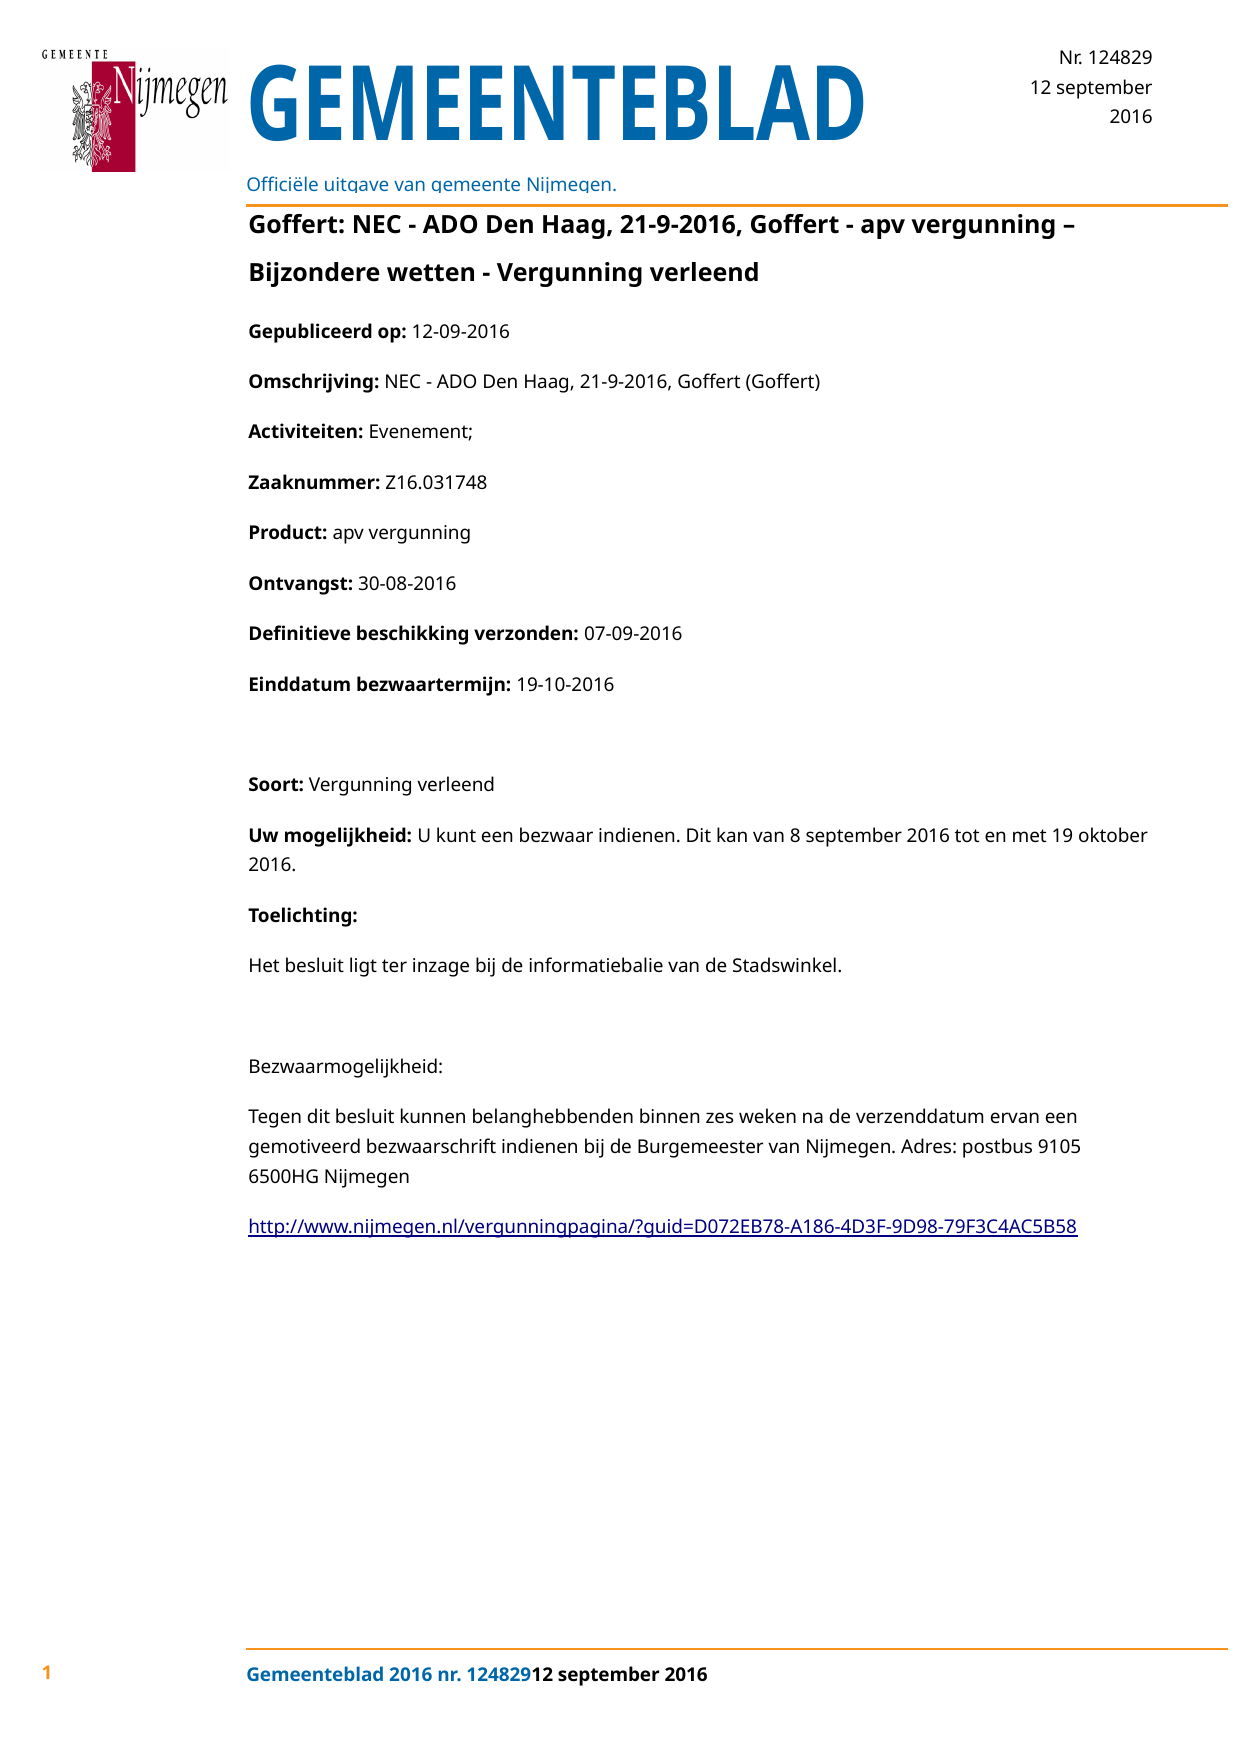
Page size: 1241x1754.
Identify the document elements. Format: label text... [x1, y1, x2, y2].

text Activiteiten: Evenement; [248, 419, 1152, 444]
text Soort: Vergunning verleend [248, 772, 1152, 797]
text Goffert: NEC - ADO Den Haag, 21-9-2016, Goffert - apv vergunning – Bijzondere wetten - Vergunning verleend [248, 207, 1152, 288]
text Bezwaarmogelijkheid: [248, 1053, 1152, 1079]
text Zaaknummer: Z16.031748 [248, 469, 1152, 495]
text Tegen dit besluit kunnen belanghebbenden binnen zes weken na de verzenddatum ervan een gemotiveerd bezwaarschrift indienen bij de Burgemeester van Nijmegen. Adres: postbus 9105 6500HG Nijmegen [248, 1104, 1152, 1189]
text Gepubliceerd op: 12-09-2016 [248, 318, 1152, 344]
text Einddatum bezwaartermijn: 19-10-2016 [248, 671, 1152, 697]
text Ontvangst: 30-08-2016 [248, 570, 1152, 596]
text Het besluit ligt ter inzage bij de informatiebalie van de Stadswinkel. [248, 952, 1152, 978]
text Product: apv vergunning [248, 519, 1152, 545]
text http://www.nijmegen.nl/vergunningpagina/?guid=D072EB78-A186-4D3F-9D98-79F3C4AC5B58 [248, 1213, 1152, 1239]
picture [41, 47, 231, 172]
text Omschrijving: NEC - ADO Den Haag, 21-9-2016, Goffert (Goffert) [248, 368, 1152, 394]
text Uw mogelijkheid: U kunt een bezwaar indienen. Dit kan van 8 september 2016 tot en met 19 oktober 2016. [248, 822, 1152, 877]
text Toelichting: [248, 902, 1152, 928]
text Definitieve beschikking verzonden: 07-09-2016 [248, 620, 1152, 646]
